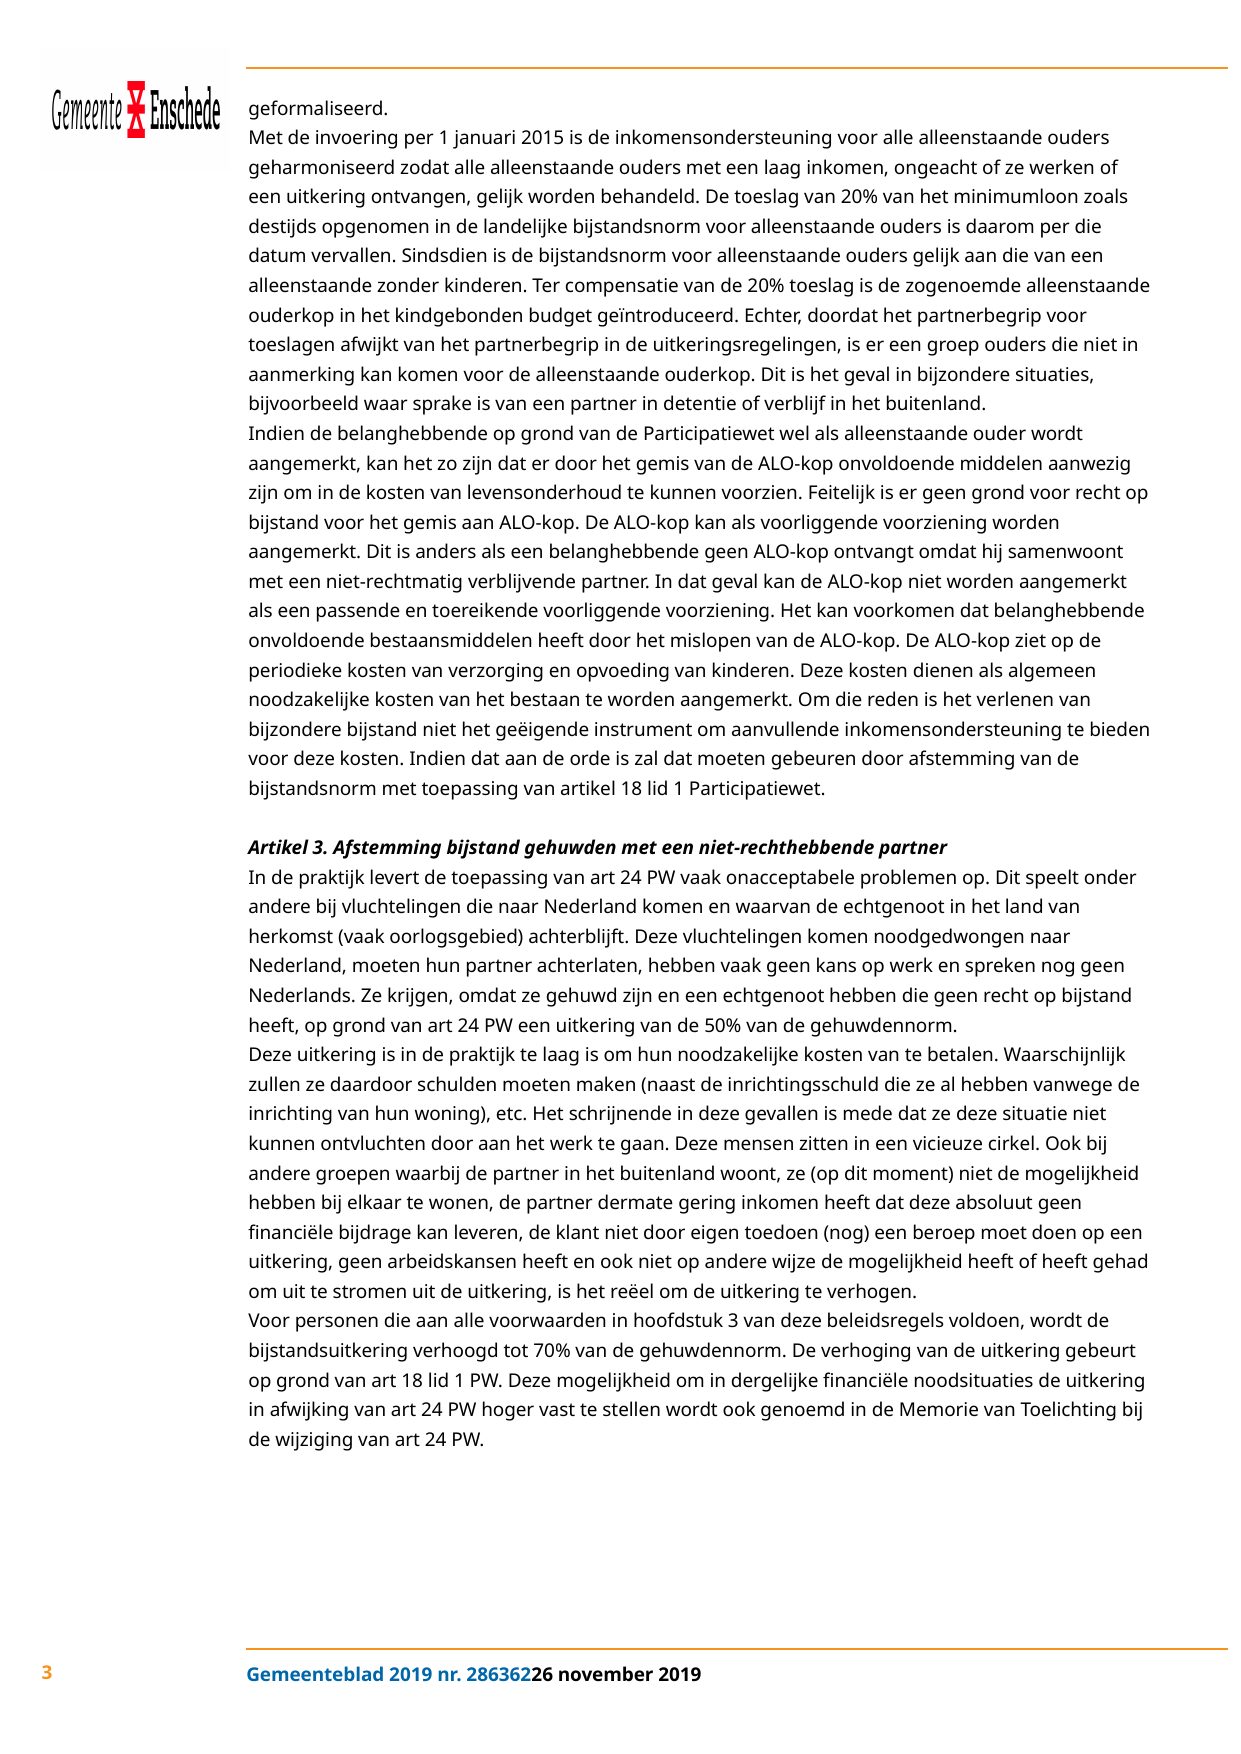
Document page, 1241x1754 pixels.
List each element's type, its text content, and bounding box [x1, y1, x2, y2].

text Artikel 3. Afstemming bijstand gehuwden met een niet-rechthebbende partner [248, 834, 1152, 860]
text Met de invoering per 1 januari 2015 is de inkomensondersteuning voor alle alleenstaande ouders geharmoniseerd zodat alle alleenstaande ouders met een laag inkomen, ongeacht of ze werken of een uitkering ontvangen, gelijk worden behandeld. De toeslag van 20% van het minimumloon zoals destijds opgenomen in de landelijke bijstandsnorm voor alleenstaande ouders is daarom per die datum vervallen. Sindsdien is de bijstandsnorm voor alleenstaande ouders gelijk aan die van een alleenstaande zonder kinderen. Ter compensatie van de 20% toeslag is de zogenoemde alleenstaande ouderkop in het kindgebonden budget geïntroduceerd. Echter, doordat het partnerbegrip voor toeslagen afwijkt van het partnerbegrip in de uitkeringsregelingen, is er een groep ouders die niet in aanmerking kan komen voor de alleenstaande ouderkop. Dit is het geval in bijzondere situaties, bijvoorbeeld waar sprake is van een partner in detentie of verblijf in het buitenland. [248, 124, 1152, 416]
text In de praktijk levert de toepassing van art 24 PW vaak onacceptabele problemen op. Dit speelt onder andere bij vluchtelingen die naar Nederland komen en waarvan de echtgenoot in het land van herkomst (vaak oorlogsgebied) achterblijft. Deze vluchtelingen komen noodgedwongen naar Nederland, moeten hun partner achterlaten, hebben vaak geen kans op werk en spreken nog geen Nederlands. Ze krijgen, omdat ze gehuwd zijn en een echtgenoot hebben die geen recht op bijstand heeft, op grond van art 24 PW een uitkering van de 50% van de gehuwdennorm. [248, 864, 1152, 1038]
text Indien de belanghebbende op grond van de Participatiewet wel als alleenstaande ouder wordt aangemerkt, kan het zo zijn dat er door het gemis van de ALO-kop onvoldoende middelen aanwezig zijn om in de kosten van levensonderhoud te kunnen voorzien. Feitelijk is er geen grond voor recht op bijstand voor het gemis aan ALO-kop. De ALO-kop kan als voorliggende voorziening worden aangemerkt. Dit is anders als een belanghebbende geen ALO-kop ontvangt omdat hij samenwoont met een niet-rechtmatig verblijvende partner. In dat geval kan de ALO-kop niet worden aangemerkt als een passende en toereikende voorliggende voorziening. Het kan voorkomen dat belanghebbende onvoldoende bestaansmiddelen heeft door het mislopen van de ALO-kop. De ALO-kop ziet op de periodieke kosten van verzorging en opvoeding van kinderen. Deze kosten dienen als algemeen noodzakelijke kosten van het bestaan te worden aangemerkt. Om die reden is het verlenen van bijzondere bijstand niet het geëigende instrument om aanvullende inkomensondersteuning te bieden voor deze kosten. Indien dat aan de orde is zal dat moeten gebeuren door afstemming van de bijstandsnorm met toepassing van artikel 18 lid 1 Participatiewet. [248, 420, 1152, 801]
picture [41, 47, 231, 172]
text Deze uitkering is in de praktijk te laag is om hun noodzakelijke kosten van te betalen. Waarschijnlijk zullen ze daardoor schulden moeten maken (naast de inrichtingsschuld die ze al hebben vanwege de inrichting van hun woning), etc. Het schrijnende in deze gevallen is mede dat ze deze situatie niet kunnen ontvluchten door aan het werk te gaan. Deze mensen zitten in een vicieuze cirkel. Ook bij andere groepen waarbij de partner in het buitenland woont, ze (op dit moment) niet de mogelijkheid hebben bij elkaar te wonen, de partner dermate gering inkomen heeft dat deze absoluut geen financiële bijdrage kan leveren, de klant niet door eigen toedoen (nog) een beroep moet doen op een uitkering, geen arbeidskansen heeft en ook niet op andere wijze de mogelijkheid heeft of heeft gehad om uit te stromen uit de uitkering, is het reëel om de uitkering te verhogen. [248, 1041, 1152, 1304]
text Voor personen die aan alle voorwaarden in hoofdstuk 3 van deze beleidsregels voldoen, wordt de bijstandsuitkering verhoogd tot 70% van de gehuwdennorm. De verhoging van de uitkering gebeurt op grond van art 18 lid 1 PW. Deze mogelijkheid om in dergelijke financiële noodsituaties de uitkering in afwijking van art 24 PW hoger vast te stellen wordt ook genoemd in de Memorie van Toelichting bij de wijziging van art 24 PW. [248, 1308, 1152, 1452]
text geformaliseerd. [248, 95, 1152, 121]
